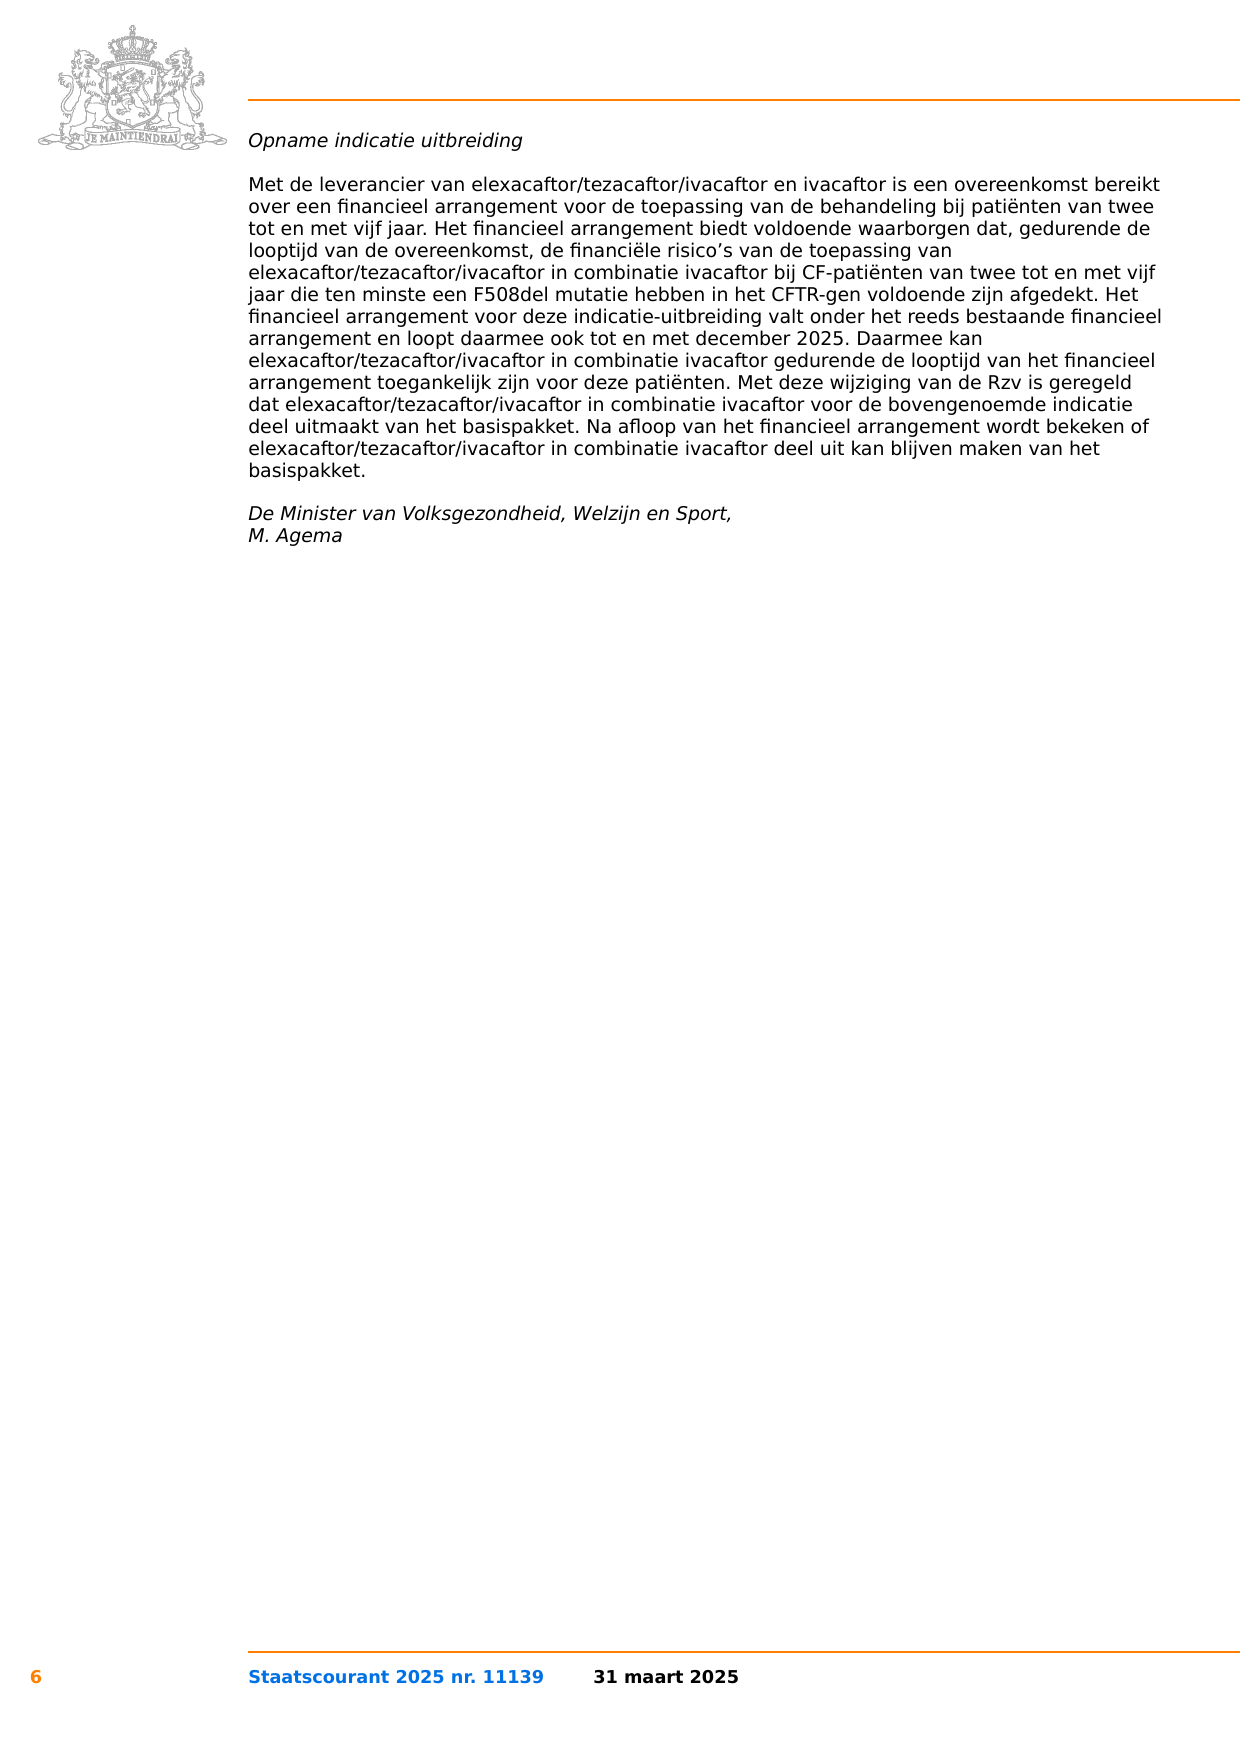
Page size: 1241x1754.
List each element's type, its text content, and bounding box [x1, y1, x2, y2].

picture [38, 25, 227, 150]
text De Minister van Volksgezondheid, Welzijn en Sport, M. Agema [248, 503, 1163, 547]
subtitle Opname indicatie uitbreiding [248, 130, 1163, 152]
text Met de leverancier van elexacaftor/tezacaftor/ivacaftor en ivacaftor is een overeenkomst bereikt over een financieel arrangement voor de toepassing van de behandeling bij patiënten van twee tot en met vijf jaar. Het financieel arrangement biedt voldoende waarborgen dat, gedurende de looptijd van de overeenkomst, de financiële risico’s van de toepassing van elexacaftor/tezacaftor/ivacaftor in combinatie ivacaftor bij CF-patiënten van twee tot en met vijf jaar die ten minste een F508del mutatie hebben in het CFTR-gen voldoende zijn afgedekt. Het financieel arrangement voor deze indicatie-uitbreiding valt onder het reeds bestaande financieel arrangement en loopt daarmee ook tot en met december 2025. Daarmee kan elexacaftor/tezacaftor/ivacaftor in combinatie ivacaftor gedurende de looptijd van het financieel arrangement toegankelijk zijn voor deze patiënten. Met deze wijziging van de Rzv is geregeld dat elexacaftor/tezacaftor/ivacaftor in combinatie ivacaftor voor de bovengenoemde indicatie deel uitmaakt van het basispakket. Na afloop van het financieel arrangement wordt bekeken of elexacaftor/tezacaftor/ivacaftor in combinatie ivacaftor deel uit kan blijven maken van het basispakket. [248, 174, 1163, 481]
